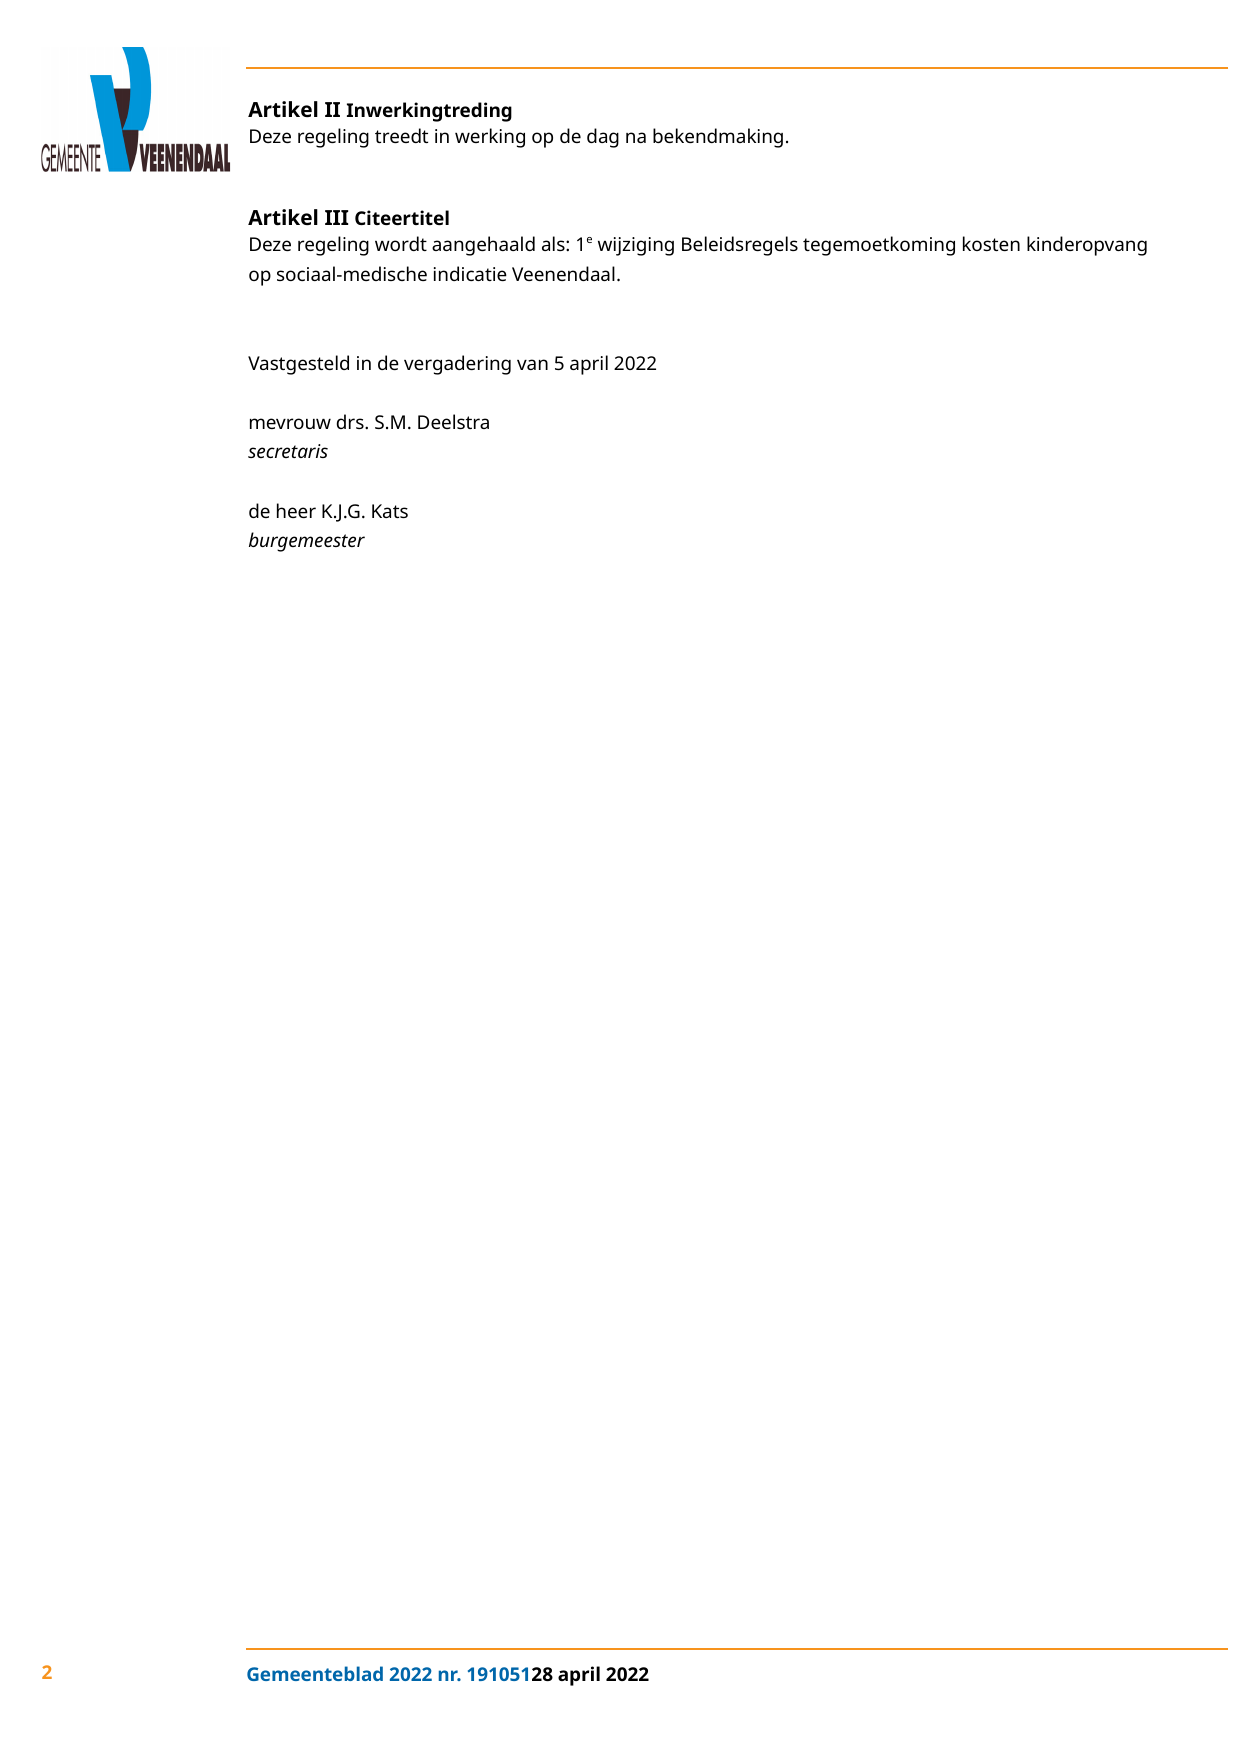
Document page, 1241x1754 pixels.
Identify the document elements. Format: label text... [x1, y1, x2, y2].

text Vastgesteld in de vergadering van 5 april 2022 [248, 350, 1152, 376]
text Artikel II Inwerkingtreding [248, 95, 1152, 123]
picture [123, 47, 231, 172]
text Deze regeling treedt in werking op de dag na bekendmaking. [248, 123, 1152, 149]
text burgemeester [248, 527, 1152, 553]
text Artikel III Citeertitel [248, 203, 1152, 232]
text mevrouw drs. S.M. Deelstra [248, 409, 1152, 435]
text secretaris [248, 439, 1152, 464]
text de heer K.J.G. Kats [248, 498, 1152, 524]
text Deze regeling wordt aangehaald als: 1e wijziging Beleidsregels tegemoetkoming kosten kinderopvang op sociaal-medische indicatie Veenendaal. [248, 232, 1152, 287]
picture [41, 47, 130, 172]
